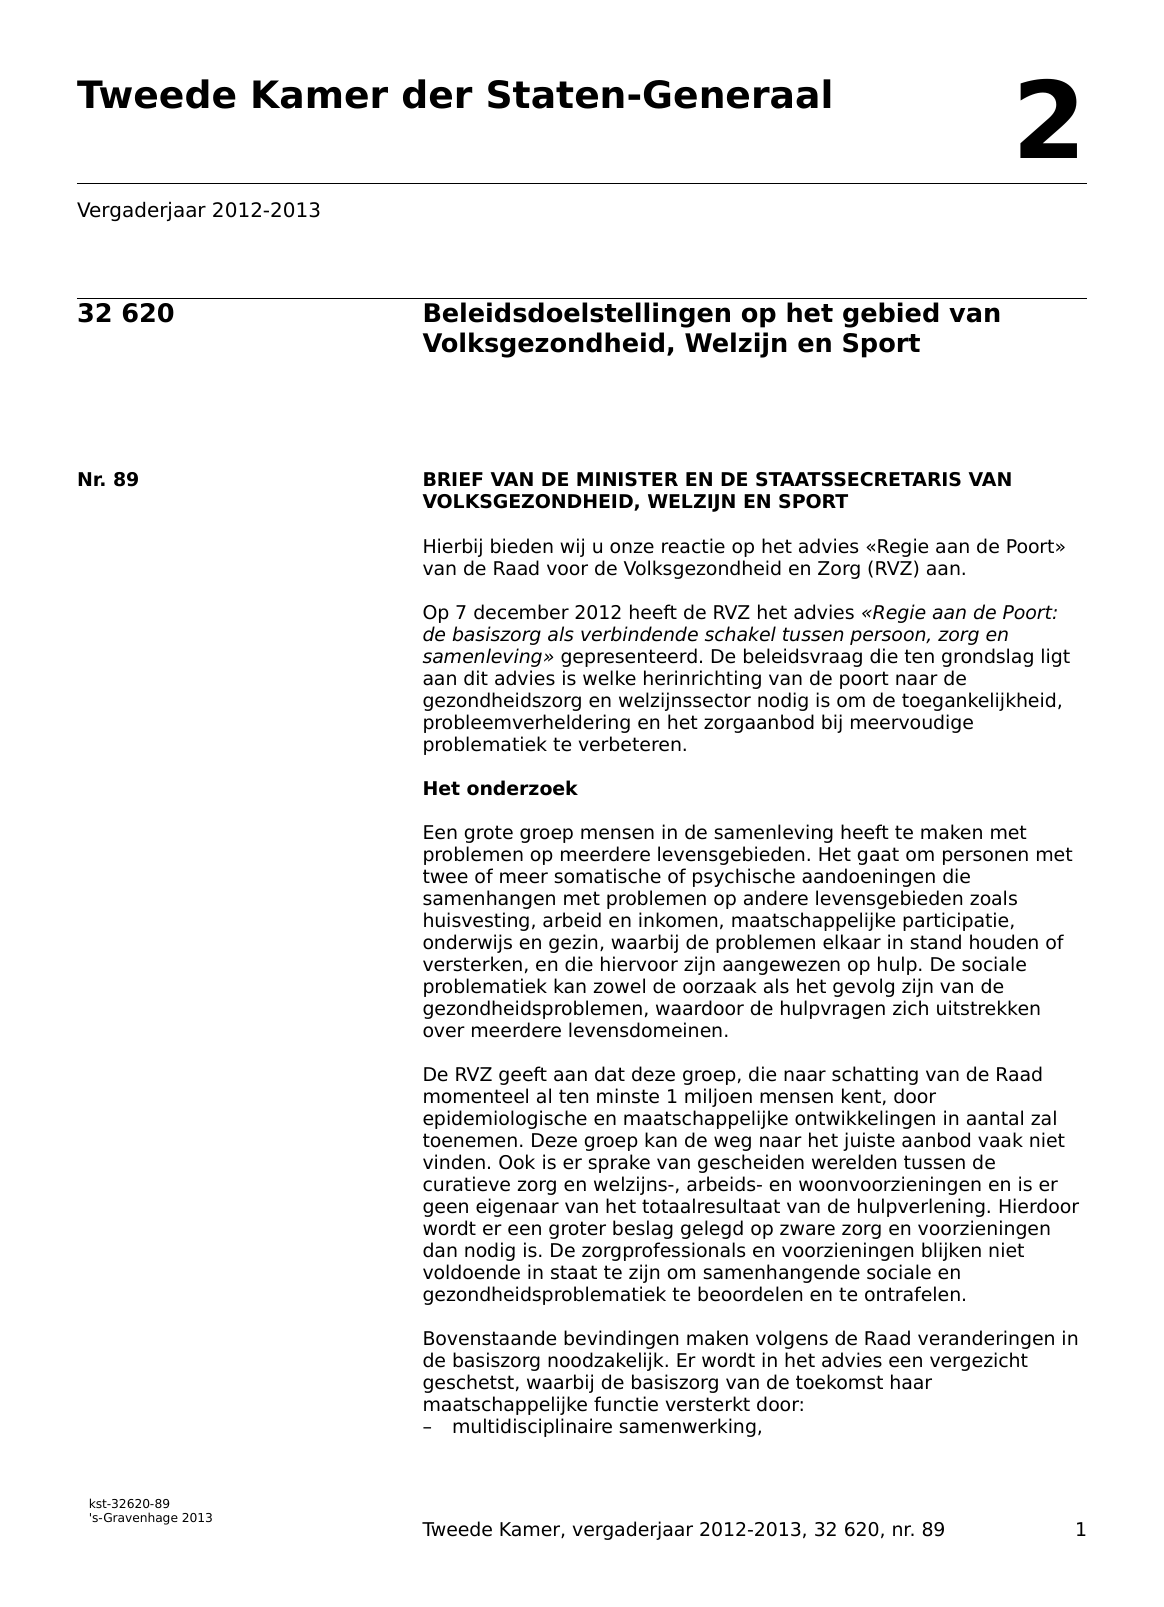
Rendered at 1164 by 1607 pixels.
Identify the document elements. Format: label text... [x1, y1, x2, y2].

text Hierbij bieden wij u onze reactie op het advies «Regie aan de Poort» van de Raad voor de Volksgezondheid en Zorg (RVZ) aan. [422, 536, 1087, 579]
text 's-Gravenhage 2013 [88, 1511, 323, 1525]
subtitle Het onderzoek [422, 778, 1087, 800]
subtitle 32 620 Beleidsdoelstellingen op het gebied van Volksgezondheid, Welzijn en Sport [77, 299, 1087, 358]
table_header 2 [886, 59, 1087, 183]
text Bovenstaande bevindingen maken volgens de Raad veranderingen in de basiszorg noodzakelijk. Er wordt in het advies een vergezicht geschetst, waarbij de basiszorg van de toekomst haar maatschappelijke functie versterkt door: [422, 1328, 1087, 1416]
text Een grote groep mensen in de samenleving heeft te maken met problemen op meerdere levensgebieden. Het gaat om personen met twee of meer somatische of psychische aandoeningen die samenhangen met problemen op andere levensgebieden zoals huisvesting, arbeid en inkomen, maatschappelijke participatie, onderwijs en gezin, waarbij de problemen elkaar in stand houden of versterken, en die hiervoor zijn aangewezen op hulp. De sociale problematiek kan zowel de oorzaak als het gevolg zijn van de gezondheidsproblemen, waardoor de hulpvragen zich uitstrekken over meerdere levensdomeinen. [422, 822, 1087, 1042]
text De RVZ geeft aan dat deze groep, die naar schatting van de Raad momenteel al ten minste 1 miljoen mensen kent, door epidemiologische en maatschappelijke ontwikkelingen in aantal zal toenemen. Deze groep kan de weg naar het juiste aanbod vaak niet vinden. Ook is er sprake van gescheiden werelden tussen de curatieve zorg en welzijns-, arbeids- en woonvoorzieningen en is er geen eigenaar van het totaalresultaat van de hulpverlening. Hierdoor wordt er een groter beslag gelegd op zware zorg en voorzieningen dan nodig is. De zorgprofessionals en voorzieningen blijken niet voldoende in staat te zijn om samenhangende sociale en gezondheidsproblematiek te beoordelen en te ontrafelen. [422, 1064, 1087, 1306]
text kst-32620-89 [88, 1497, 323, 1511]
table_cell Vergaderjaar 2012-2013 [77, 184, 1087, 298]
subtitle Nr. 89 BRIEF VAN DE MINISTER EN DE STAATSSECRETARIS VAN VOLKSGEZONDHEID, WELZIJN EN SPORT [77, 469, 1087, 513]
table_header Tweede Kamer der Staten-Generaal [77, 59, 886, 183]
text Op 7 december 2012 heeft de RVZ het advies «Regie aan de Poort: de basiszorg als verbindende schakel tussen persoon, zorg en samenleving» gepresenteerd. De beleidsvraag die ten grondslag ligt aan dit advies is welke herinrichting van de poort naar de gezondheidszorg en welzijnssector nodig is om de toegankelijkheid, probleemverheldering en het zorgaanbod bij meervoudige problematiek te verbeteren. [422, 602, 1087, 756]
text – multidisciplinaire samenwerking, [422, 1416, 1087, 1438]
